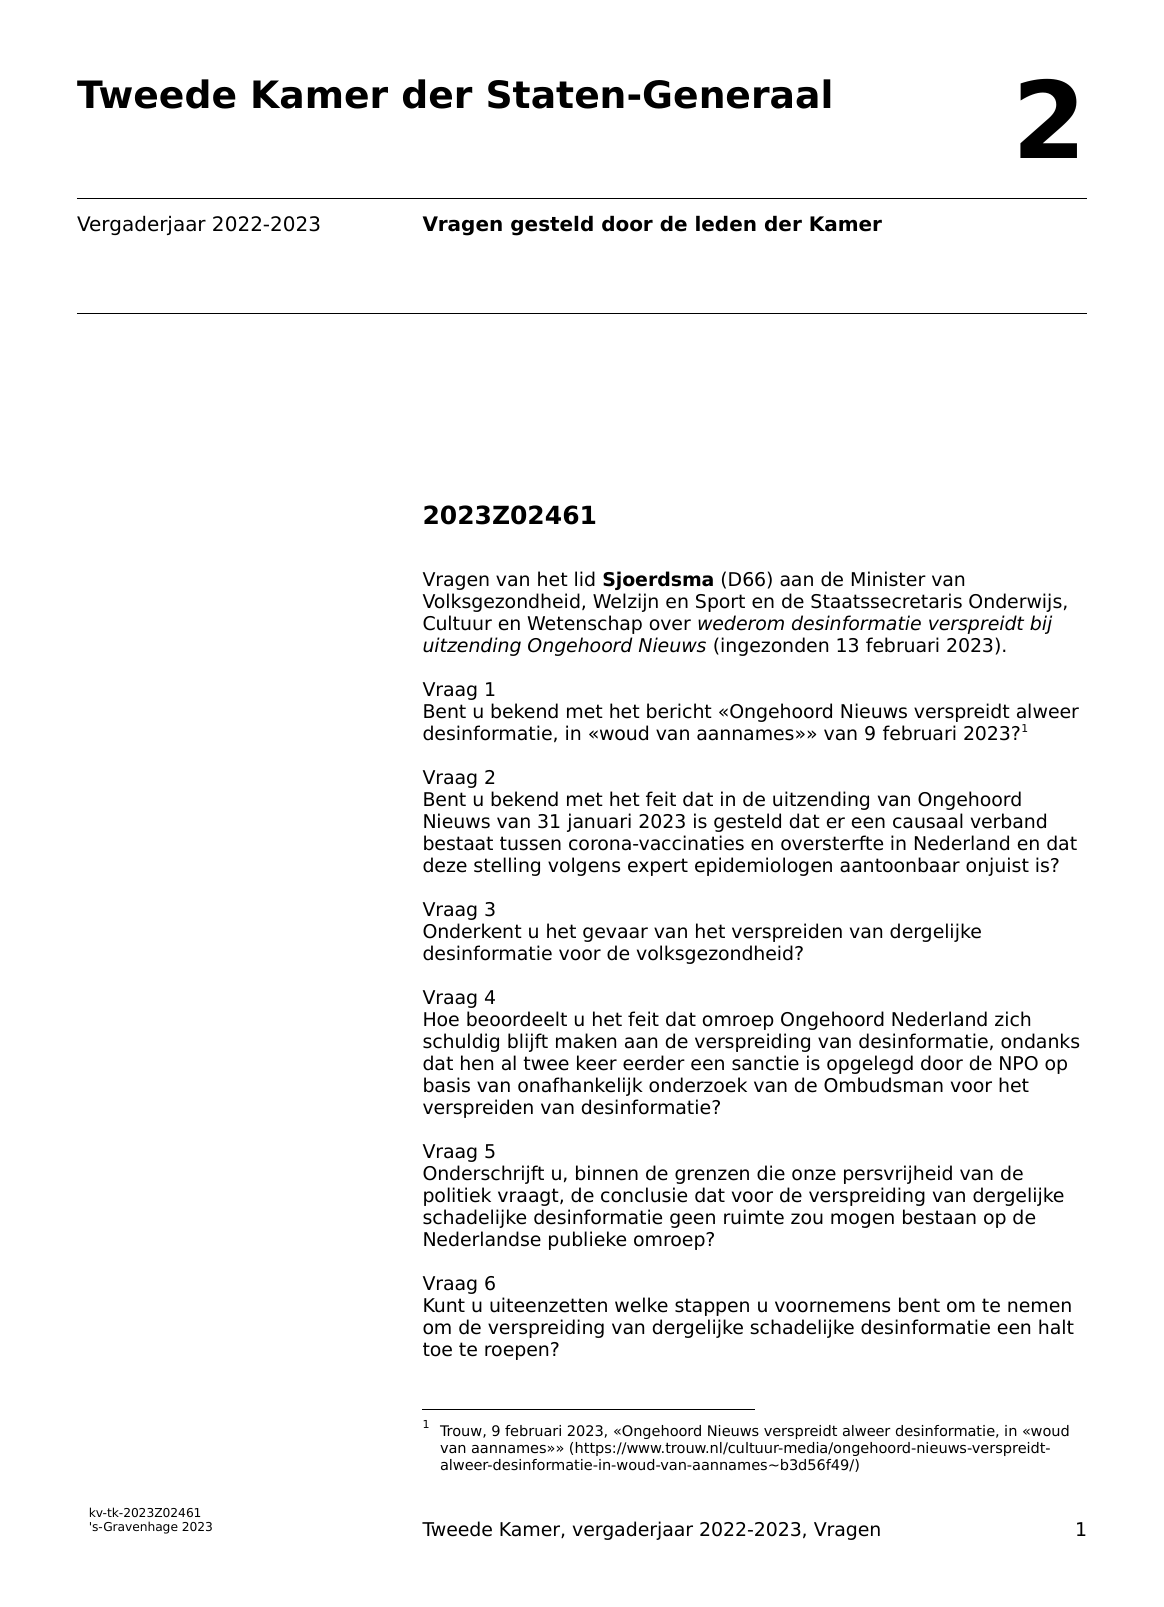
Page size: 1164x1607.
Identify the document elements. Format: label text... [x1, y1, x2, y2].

table_header 2 [886, 59, 1087, 198]
text Vragen van het lid Sjoerdsma (D66) aan de Minister van Volksgezondheid, Welzijn en Sport en de Staatssecretaris Onderwijs, Cultuur en Wetenschap over wederom desinformatie verspreidt bij uitzending Ongehoord Nieuws (ingezonden 13 februari 2023). [422, 569, 1087, 657]
text Vraag 6 [422, 1273, 1087, 1295]
text Trouw, 9 februari 2023, «Ongehoord Nieuws verspreidt alweer desinformatie, in «woud van aannames»» (https://www.trouw.nl/cultuur-media/ongehoord-nieuws-verspreidt-alweer-desinformatie-in-woud-van-aannames~b3d56f49/) [422, 1418, 1087, 1474]
table_cell Vragen gesteld door de leden der Kamer [422, 199, 1087, 313]
text Bent u bekend met het bericht «Ongehoord Nieuws verspreidt alweer desinformatie, in «woud van aannames»» van 9 februari 2023? [422, 701, 1087, 745]
text 2023Z02461 [422, 501, 1087, 531]
text Onderkent u het gevaar van het verspreiden van dergelijke desinformatie voor de volksgezondheid? [422, 921, 1087, 965]
text Vraag 5 [422, 1141, 1087, 1163]
text kv-tk-2023Z02461 [88, 1506, 323, 1520]
text Kunt u uiteenzetten welke stappen u voornemens bent om te nemen om de verspreiding van dergelijke schadelijke desinformatie een halt toe te roepen? [422, 1295, 1087, 1361]
text Onderschrijft u, binnen de grenzen die onze persvrijheid van de politiek vraagt, de conclusie dat voor de verspreiding van dergelijke schadelijke desinformatie geen ruimte zou mogen bestaan op de Nederlandse publieke omroep? [422, 1163, 1087, 1251]
table_header Tweede Kamer der Staten-Generaal [77, 59, 886, 198]
text Vraag 4 [422, 987, 1087, 1009]
text 's-Gravenhage 2023 [88, 1520, 323, 1534]
text Vraag 2 [422, 767, 1087, 789]
text Hoe beoordeelt u het feit dat omroep Ongehoord Nederland zich schuldig blijft maken aan de verspreiding van desinformatie, ondanks dat hen al twee keer eerder een sanctie is opgelegd door de NPO op basis van onafhankelijk onderzoek van de Ombudsman voor het verspreiden van desinformatie? [422, 1009, 1087, 1119]
text Vraag 1 [422, 679, 1087, 701]
table_cell Vergaderjaar 2022-2023 [77, 199, 422, 313]
text Vraag 3 [422, 899, 1087, 921]
text Bent u bekend met het feit dat in de uitzending van Ongehoord Nieuws van 31 januari 2023 is gesteld dat er een causaal verband bestaat tussen corona-vaccinaties en oversterfte in Nederland en dat deze stelling volgens expert epidemiologen aantoonbaar onjuist is? [422, 789, 1087, 877]
